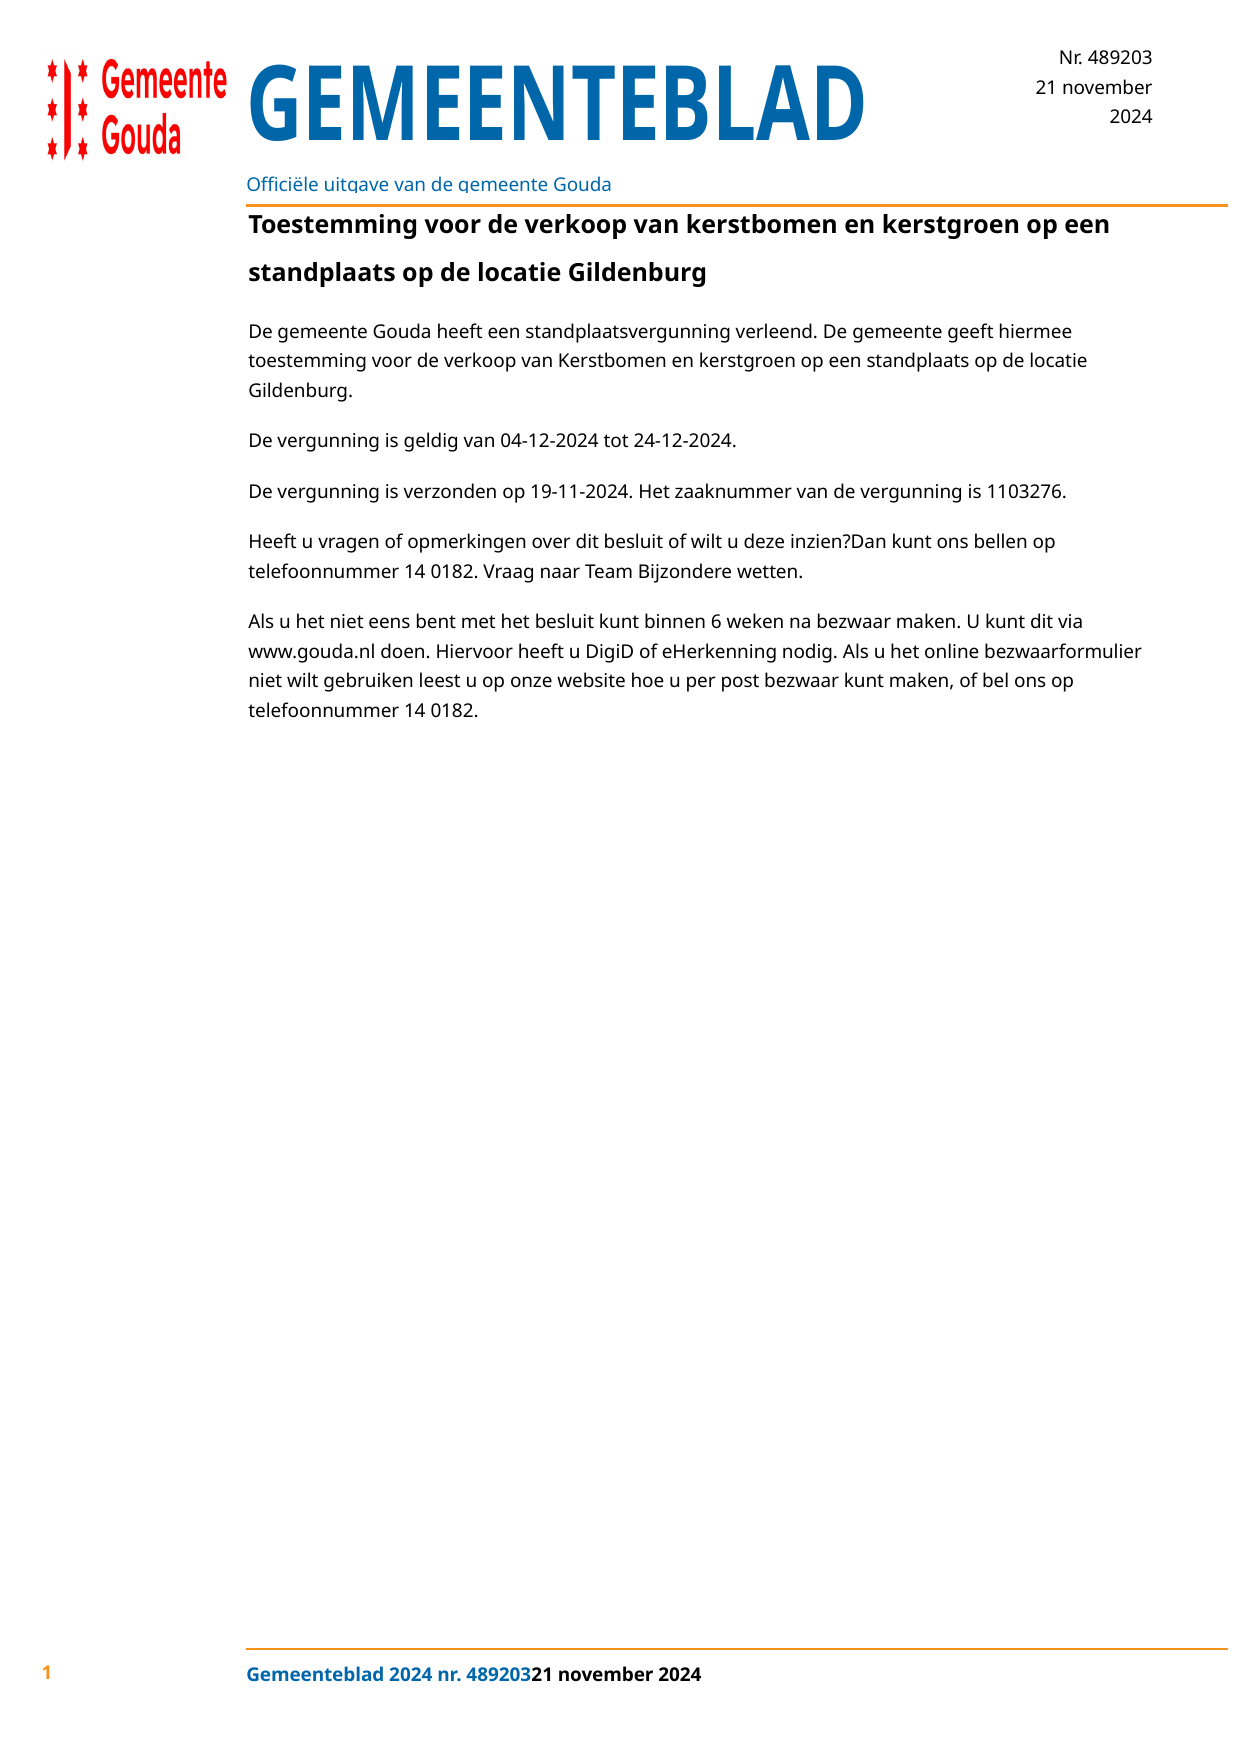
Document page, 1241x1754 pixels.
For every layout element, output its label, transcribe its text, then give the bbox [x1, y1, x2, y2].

text De vergunning is verzonden op 19-11-2024. Het zaaknummer van de vergunning is 1103276. [248, 478, 1152, 504]
text Heeft u vragen of opmerkingen over dit besluit of wilt u deze inzien?Dan kunt ons bellen op telefoonnummer 14 0182. Vraag naar Team Bijzondere wetten. [248, 528, 1152, 584]
text Als u het niet eens bent met het besluit kunt binnen 6 weken na bezwaar maken. U kunt dit via www.gouda.nl doen. Hiervoor heeft u DigiD of eHerkenning nodig. Als u het online bezwaarformulier niet wilt gebruiken leest u op onze website hoe u per post bezwaar kunt maken, of bel ons op telefoonnummer 14 0182. [248, 608, 1152, 723]
text De gemeente Gouda heeft een standplaatsvergunning verleend. De gemeente geeft hiermee toestemming voor de verkoop van Kerstbomen en kerstgroen op een standplaats op de locatie Gildenburg. [248, 318, 1152, 403]
picture [41, 47, 231, 172]
text De vergunning is geldig van 04-12-2024 tot 24-12-2024. [248, 427, 1152, 453]
text Toestemming voor de verkoop van kerstbomen en kerstgroen op een standplaats op de locatie Gildenburg [248, 207, 1152, 288]
